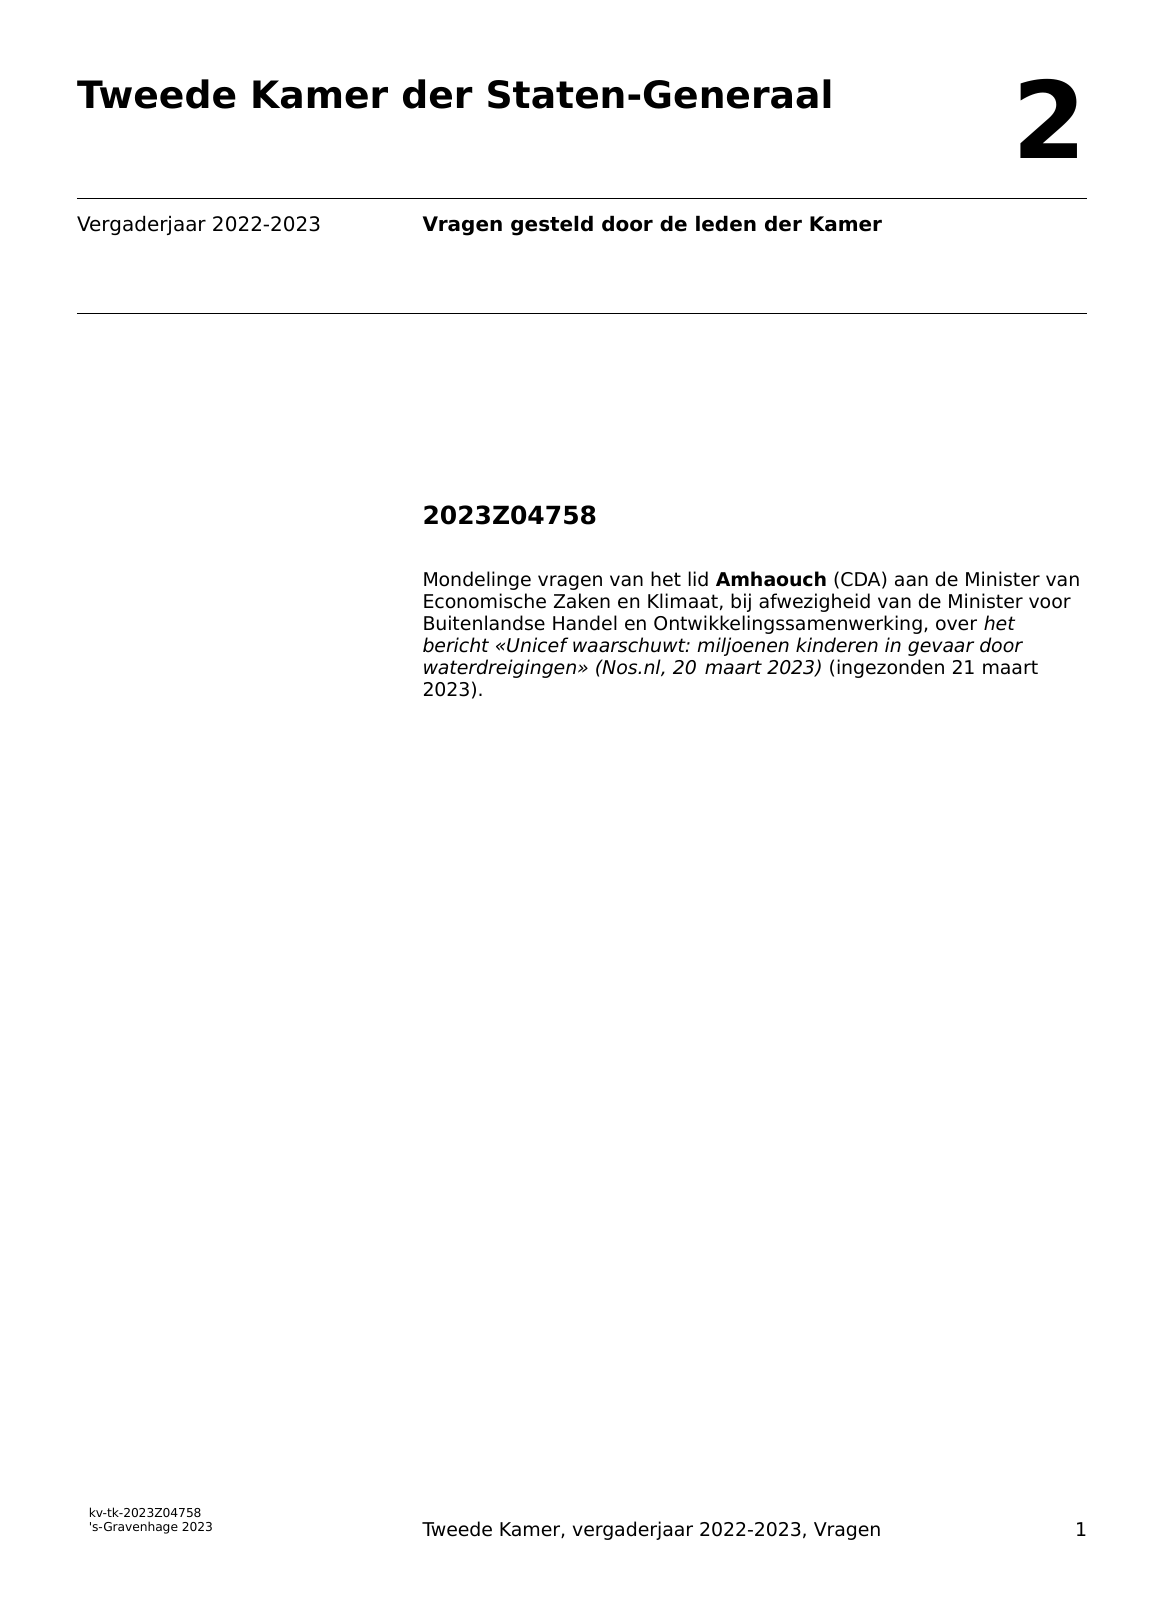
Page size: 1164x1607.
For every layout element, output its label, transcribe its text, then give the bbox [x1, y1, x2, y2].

text 's-Gravenhage 2023 [88, 1520, 323, 1534]
text 2023Z04758 [422, 501, 1087, 531]
table_cell Vragen gesteld door de leden der Kamer [422, 199, 1087, 313]
table_header 2 [886, 59, 1087, 198]
table_cell Vergaderjaar 2022-2023 [77, 199, 422, 313]
table_header Tweede Kamer der Staten-Generaal [77, 59, 886, 198]
text Mondelinge vragen van het lid Amhaouch (CDA) aan de Minister van Economische Zaken en Klimaat, bij afwezigheid van de Minister voor Buitenlandse Handel en Ontwikkelingssamenwerking, over het bericht «Unicef waarschuwt: miljoenen kinderen in gevaar door waterdreigingen» (Nos.nl, 20 maart 2023) (ingezonden 21 maart 2023). [422, 569, 1087, 701]
text kv-tk-2023Z04758 [88, 1506, 323, 1520]
